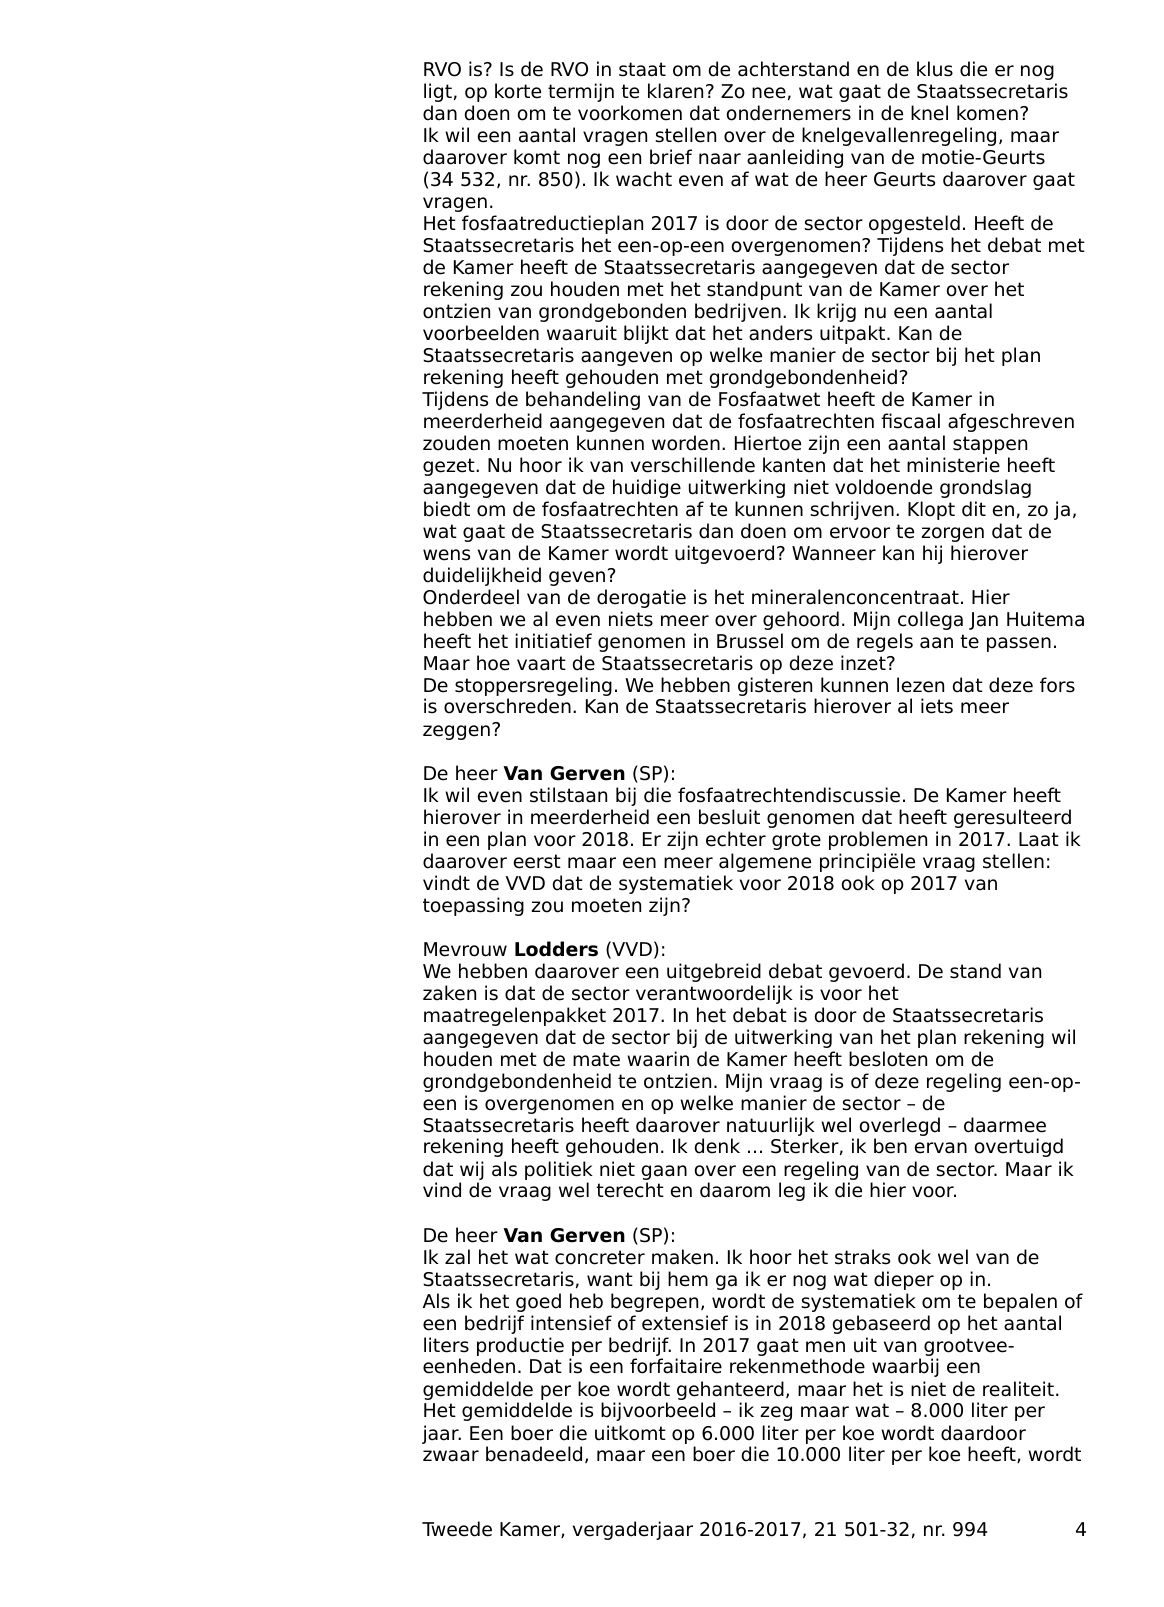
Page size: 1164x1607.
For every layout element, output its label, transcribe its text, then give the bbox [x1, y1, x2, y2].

text We hebben daarover een uitgebreid debat gevoerd. De stand van zaken is dat de sector verantwoordelijk is voor het maatregelenpakket 2017. In het debat is door de Staatssecretaris aangegeven dat de sector bij de uitwerking van het plan rekening wil houden met de mate waarin de Kamer heeft besloten om de grondgebondenheid te ontzien. Mijn vraag is of deze regeling een-op-een is overgenomen en op welke manier de sector – de Staatssecretaris heeft daarover natuurlijk wel overlegd – daarmee rekening heeft gehouden. Ik denk ... Sterker, ik ben ervan overtuigd dat wij als politiek niet gaan over een regeling van de sector. Maar ik vind de vraag wel terecht en daarom leg ik die hier voor. [422, 961, 1087, 1202]
text De heer Van Gerven (SP): [422, 1224, 1087, 1247]
text RVO is? Is de RVO in staat om de achterstand en de klus die er nog ligt, op korte termijn te klaren? Zo nee, wat gaat de Staatssecretaris dan doen om te voorkomen dat ondernemers in de knel komen? [422, 59, 1087, 125]
text De heer Van Gerven (SP): [422, 763, 1087, 784]
text Mevrouw Lodders (VVD): [422, 939, 1087, 961]
text Ik wil even stilstaan bij die fosfaatrechtendiscussie. De Kamer heeft hierover in meerderheid een besluit genomen dat heeft geresulteerd in een plan voor 2018. Er zijn echter grote problemen in 2017. Laat ik daarover eerst maar een meer algemene principiële vraag stellen: vindt de VVD dat de systematiek voor 2018 ook op 2017 van toepassing zou moeten zijn? [422, 784, 1087, 916]
text Ik wil een aantal vragen stellen over de knelgevallenregeling, maar daarover komt nog een brief naar aanleiding van de motie-Geurts (34 532, nr. 850). Ik wacht even af wat de heer Geurts daarover gaat vragen. [422, 125, 1087, 213]
text Ik zal het wat concreter maken. Ik hoor het straks ook wel van de Staatssecretaris, want bij hem ga ik er nog wat dieper op in. [422, 1247, 1087, 1291]
text Tijdens de behandeling van de Fosfaatwet heeft de Kamer in meerderheid aangegeven dat de fosfaatrechten fiscaal afgeschreven zouden moeten kunnen worden. Hiertoe zijn een aantal stappen gezet. Nu hoor ik van verschillende kanten dat het ministerie heeft aangegeven dat de huidige uitwerking niet voldoende grondslag biedt om de fosfaatrechten af te kunnen schrijven. Klopt dit en, zo ja, wat gaat de Staatssecretaris dan doen om ervoor te zorgen dat de wens van de Kamer wordt uitgevoerd? Wanneer kan hij hierover duidelijkheid geven? [422, 389, 1087, 587]
text Als ik het goed heb begrepen, wordt de systematiek om te bepalen of een bedrijf intensief of extensief is in 2018 gebaseerd op het aantal liters productie per bedrijf. In 2017 gaat men uit van grootvee-eenheden. Dat is een forfaitaire rekenmethode waarbij een gemiddelde per koe wordt gehanteerd, maar het is niet de realiteit. Het gemiddelde is bijvoorbeeld – ik zeg maar wat – 8.000 liter per jaar. Een boer die uitkomt op 6.000 liter per koe wordt daardoor zwaar benadeeld, maar een boer die 10.000 liter per koe heeft, wordt [422, 1291, 1087, 1466]
text Onderdeel van de derogatie is het mineralenconcentraat. Hier hebben we al even niets meer over gehoord. Mijn collega Jan Huitema heeft het initiatief genomen in Brussel om de regels aan te passen. Maar hoe vaart de Staatssecretaris op deze inzet? [422, 587, 1087, 674]
text Het fosfaatreductieplan 2017 is door de sector opgesteld. Heeft de Staatssecretaris het een-op-een overgenomen? Tijdens het debat met de Kamer heeft de Staatssecretaris aangegeven dat de sector rekening zou houden met het standpunt van de Kamer over het ontzien van grondgebonden bedrijven. Ik krijg nu een aantal voorbeelden waaruit blijkt dat het anders uitpakt. Kan de Staatssecretaris aangeven op welke manier de sector bij het plan rekening heeft gehouden met grondgebondenheid? [422, 213, 1087, 389]
text De stoppersregeling. We hebben gisteren kunnen lezen dat deze fors is overschreden. Kan de Staatssecretaris hierover al iets meer zeggen? [422, 674, 1087, 740]
